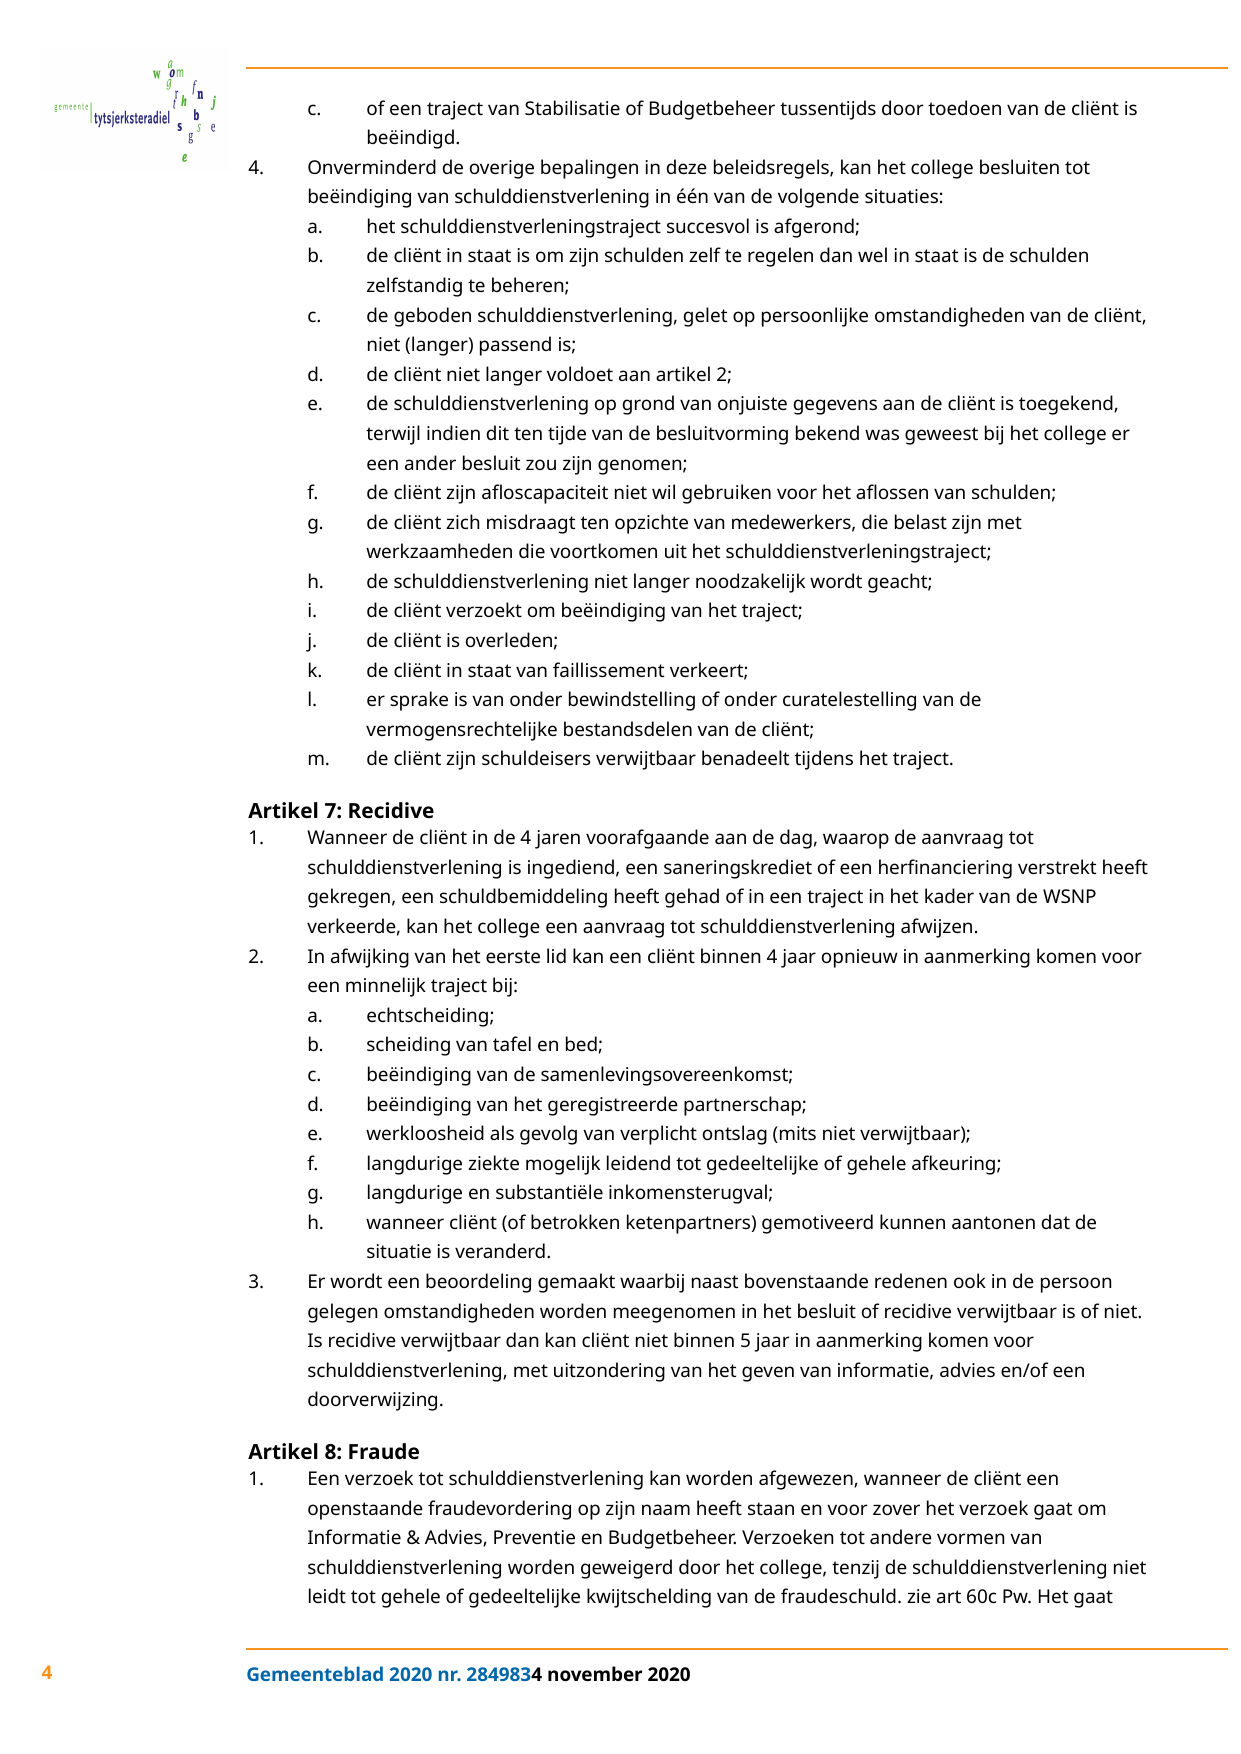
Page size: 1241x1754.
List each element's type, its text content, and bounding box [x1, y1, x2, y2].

list scheiding van tafel en bed; [307, 1032, 1152, 1057]
text Artikel 8: Fraude [248, 1437, 1152, 1465]
list de cliënt in staat is om zijn schulden zelf te regelen dan wel in staat is de schulden zelfstandig te beheren; [307, 243, 1152, 298]
list de cliënt zijn schuldeisers verwijtbaar benadeelt tijdens het traject. [307, 746, 1152, 771]
list de schulddienstverlening op grond van onjuiste gegevens aan de cliënt is toegekend, terwijl indien dit ten tijde van de besluitvorming bekend was geweest bij het college er een ander besluit zou zijn genomen; [307, 391, 1152, 476]
text Artikel 7: Recidive [248, 796, 1152, 824]
picture [41, 47, 231, 172]
list er sprake is van onder bewindstelling of onder curatelestelling van de vermogensrechtelijke bestandsdelen van de cliënt; [307, 686, 1152, 742]
list Er wordt een beoordeling gemaakt waarbij naast bovenstaande redenen ook in de persoon gelegen omstandigheden worden meegenomen in het besluit of recidive verwijtbaar is of niet. Is recidive verwijtbaar dan kan cliënt niet binnen 5 jaar in aanmerking komen voor schulddienstverlening, met uitzondering van het geven van informatie, advies en/of een doorverwijzing. [248, 1268, 1152, 1412]
list werkloosheid als gevolg van verplicht ontslag (mits niet verwijtbaar); [307, 1120, 1152, 1146]
list echtscheiding; [307, 1002, 1152, 1028]
list wanneer cliënt (of betrokken ketenpartners) gemotiveerd kunnen aantonen dat de situatie is veranderd. [307, 1209, 1152, 1264]
list de cliënt zich misdraagt ten opzichte van medewerkers, die belast zijn met werkzaamheden die voortkomen uit het schulddienstverleningstraject; [307, 509, 1152, 564]
list Een verzoek tot schulddienstverlening kan worden afgewezen, wanneer de cliënt een openstaande fraudevordering op zijn naam heeft staan en voor zover het verzoek gaat om Informatie & Advies, Preventie en Budgetbeheer. Verzoeken tot andere vormen van schulddienstverlening worden geweigerd door het college, tenzij de schulddienstverlening niet leidt tot gehele of gedeeltelijke kwijtschelding van de fraudeschuld. zie art 60c Pw. Het gaat [248, 1465, 1152, 1609]
list de cliënt zijn afloscapaciteit niet wil gebruiken voor het aflossen van schulden; [307, 479, 1152, 505]
list de geboden schulddienstverlening, gelet op persoonlijke omstandigheden van de cliënt, niet (langer) passend is; [307, 302, 1152, 357]
list de schulddienstverlening niet langer noodzakelijk wordt geacht; [307, 568, 1152, 594]
list de cliënt is overleden; [307, 627, 1152, 653]
list beëindiging van het geregistreerde partnerschap; [307, 1091, 1152, 1116]
list de cliënt niet langer voldoet aan artikel 2; [307, 361, 1152, 387]
list de cliënt verzoekt om beëindiging van het traject; [307, 598, 1152, 623]
list de cliënt in staat van faillissement verkeert; [307, 657, 1152, 683]
list langdurige ziekte mogelijk leidend tot gedeeltelijke of gehele afkeuring; [307, 1150, 1152, 1176]
list beëindiging van de samenlevingsovereenkomst; [307, 1061, 1152, 1087]
list het schulddienstverleningstraject succesvol is afgerond; [307, 213, 1152, 239]
list langdurige en substantiële inkomensterugval; [307, 1179, 1152, 1205]
list Onverminderd de overige bepalingen in deze beleidsregels, kan het college besluiten tot beëindiging van schulddienstverlening in één van de volgende situaties: [248, 154, 1152, 209]
list of een traject van Stabilisatie of Budgetbeheer tussentijds door toedoen van de cliënt is beëindigd. [307, 95, 1152, 150]
list Wanneer de cliënt in de 4 jaren voorafgaande aan de dag, waarop de aanvraag tot schulddienstverlening is ingediend, een saneringskrediet of een herfinanciering verstrekt heeft gekregen, een schuldbemiddeling heeft gehad of in een traject in het kader van de WSNP verkeerde, kan het college een aanvraag tot schulddienstverlening afwijzen. [248, 824, 1152, 939]
list In afwijking van het eerste lid kan een cliënt binnen 4 jaar opnieuw in aanmerking komen voor een minnelijk traject bij: [248, 943, 1152, 998]
